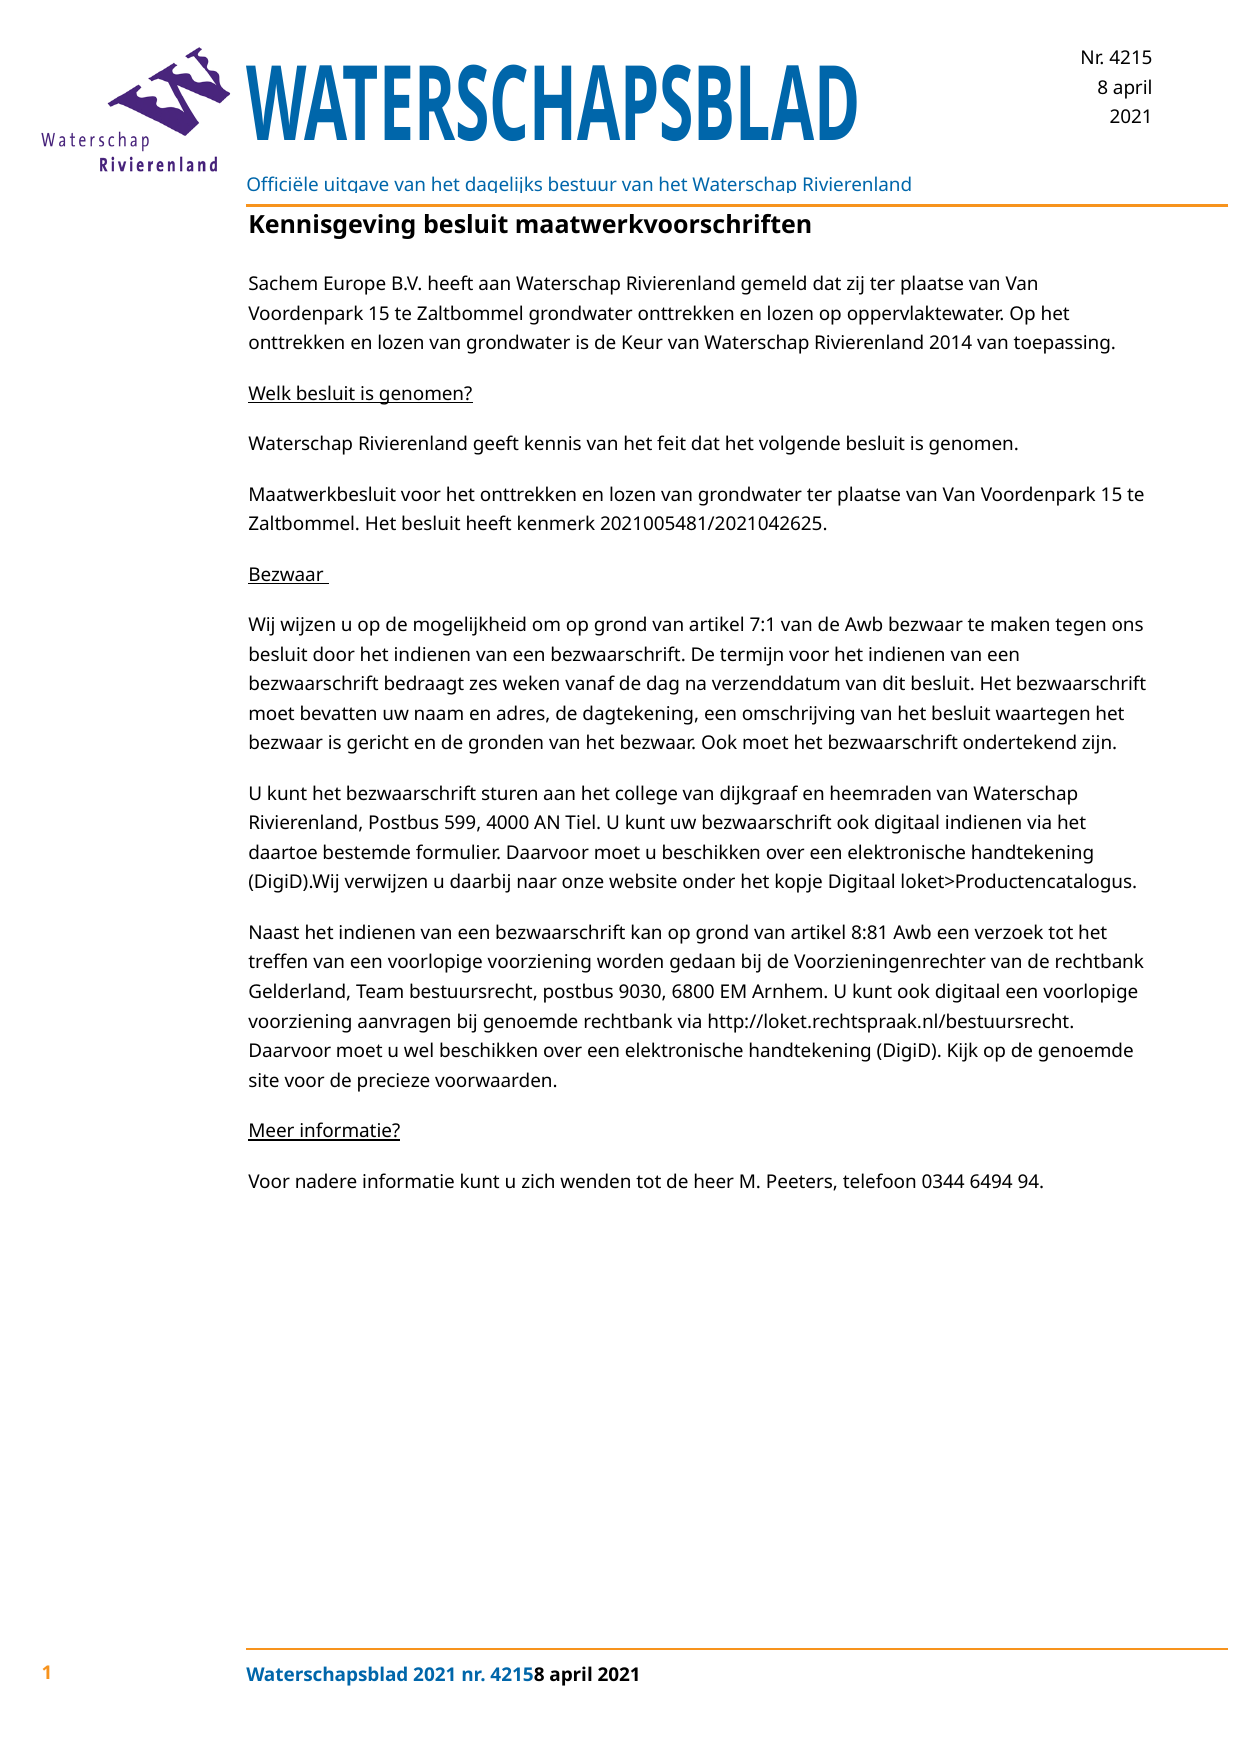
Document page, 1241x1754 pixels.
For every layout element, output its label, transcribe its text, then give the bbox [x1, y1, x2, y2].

text Voor nadere informatie kunt u zich wenden tot de heer M. Peeters, telefoon 0344 6494 94. [248, 1168, 1152, 1193]
text Meer informatie? [248, 1117, 1152, 1143]
text Wij wijzen u op de mogelijkheid om op grond van artikel 7:1 van de Awb bezwaar te maken tegen ons besluit door het indienen van een bezwaarschrift. De termijn voor het indienen van een bezwaarschrift bedraagt zes weken vanaf de dag na verzenddatum van dit besluit. Het bezwaarschrift moet bevatten uw naam en adres, de dagtekening, een omschrijving van het besluit waartegen het bezwaar is gericht en de gronden van het bezwaar. Ook moet het bezwaarschrift ondertekend zijn. [248, 611, 1152, 755]
text U kunt het bezwaarschrift sturen aan het college van dijkgraaf en heemraden van Waterschap Rivierenland, Postbus 599, 4000 AN Tiel. U kunt uw bezwaarschrift ook digitaal indienen via het daartoe bestemde formulier. Daarvoor moet u beschikken over een elektronische handtekening (DigiD).Wij verwijzen u daarbij naar onze website onder het kopje Digitaal loket>Productencatalogus. [248, 780, 1152, 894]
picture [41, 47, 231, 172]
text Naast het indienen van een bezwaarschrift kan op grond van artikel 8:81 Awb een verzoek tot het treffen van een voorlopige voorziening worden gedaan bij de Voorzieningenrechter van de rechtbank Gelderland, Team bestuursrecht, postbus 9030, 6800 EM Arnhem. U kunt ook digitaal een voorlopige voorziening aanvragen bij genoemde rechtbank via http://loket.rechtspraak.nl/bestuursrecht. Daarvoor moet u wel beschikken over een elektronische handtekening (DigiD). Kijk op de genoemde site voor de precieze voorwaarden. [248, 919, 1152, 1093]
text Kennisgeving besluit maatwerkvoorschriften [248, 207, 1152, 241]
text Maatwerkbesluit voor het onttrekken en lozen van grondwater ter plaatse van Van Voordenpark 15 te Zaltbommel. Het besluit heeft kenmerk 2021005481/2021042625. [248, 481, 1152, 536]
text Welk besluit is genomen? [248, 380, 1152, 406]
text Waterschap Rivierenland geeft kennis van het feit dat het volgende besluit is genomen. [248, 430, 1152, 456]
text Bezwaar [248, 561, 1152, 586]
text Sachem Europe B.V. heeft aan Waterschap Rivierenland gemeld dat zij ter plaatse van Van Voordenpark 15 te Zaltbommel grondwater onttrekken en lozen op oppervlaktewater. Op het onttrekken en lozen van grondwater is de Keur van Waterschap Rivierenland 2014 van toepassing. [248, 270, 1152, 355]
